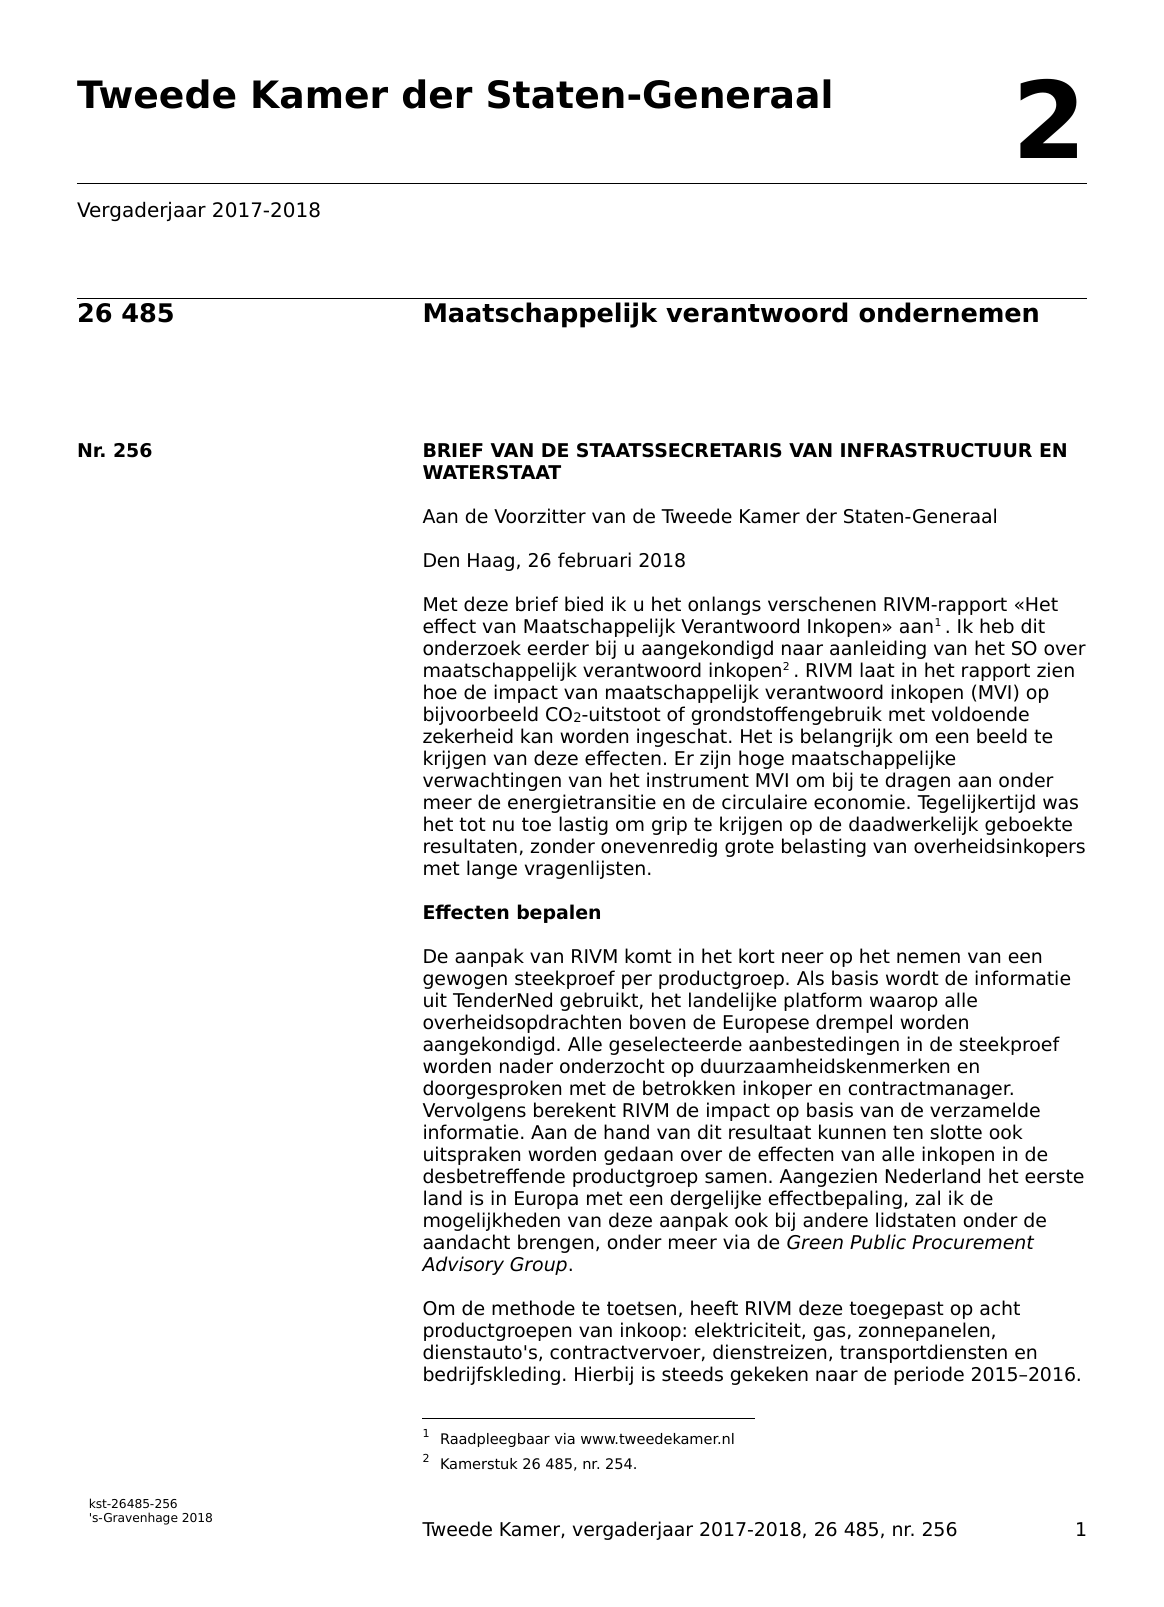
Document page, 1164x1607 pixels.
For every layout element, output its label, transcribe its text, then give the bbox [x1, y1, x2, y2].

table_cell Vergaderjaar 2017-2018 [77, 184, 1087, 298]
text Aan de Voorzitter van de Tweede Kamer der Staten-Generaal [422, 506, 1087, 528]
subtitle Nr. 256 BRIEF VAN DE STAATSSECRETARIS VAN INFRASTRUCTUUR EN WATERSTAAT [77, 440, 1087, 484]
text Kamerstuk 26 485, nr. 254. [422, 1452, 1087, 1474]
table_header 2 [886, 59, 1087, 183]
table_header Tweede Kamer der Staten-Generaal [77, 59, 886, 183]
text kst-26485-256 [88, 1497, 323, 1511]
text De aanpak van RIVM komt in het kort neer op het nemen van een gewogen steekproef per productgroep. Als basis wordt de informatie uit TenderNed gebruikt, het landelijke platform waarop alle overheidsopdrachten boven de Europese drempel worden aangekondigd. Alle geselecteerde aanbestedingen in de steekproef worden nader onderzocht op duurzaamheidskenmerken en doorgesproken met de betrokken inkoper en contractmanager. Vervolgens berekent RIVM de impact op basis van de verzamelde informatie. Aan de hand van dit resultaat kunnen ten slotte ook uitspraken worden gedaan over de effecten van alle inkopen in de desbetreffende productgroep samen. Aangezien Nederland het eerste land is in Europa met een dergelijke effectbepaling, zal ik de mogelijkheden van deze aanpak ook bij andere lidstaten onder de aandacht brengen, onder meer via de Green Public Procurement Advisory Group. [422, 946, 1087, 1276]
text Met deze brief bied ik u het onlangs verschenen RIVM-rapport «Het effect van Maatschappelijk Verantwoord Inkopen» aan. Ik heb dit onderzoek eerder bij u aangekondigd naar aanleiding van het SO over maatschappelijk verantwoord inkopen. RIVM laat in het rapport zien hoe de impact van maatschappelijk verantwoord inkopen (MVI) op bijvoorbeeld CO2-uitstoot of grondstoffengebruik met voldoende zekerheid kan worden ingeschat. Het is belangrijk om een beeld te krijgen van deze effecten. Er zijn hoge maatschappelijke verwachtingen van het instrument MVI om bij te dragen aan onder meer de energietransitie en de circulaire economie. Tegelijkertijd was het tot nu toe lastig om grip te krijgen op de daadwerkelijk geboekte resultaten, zonder onevenredig grote belasting van overheidsinkopers met lange vragenlijsten. [422, 594, 1087, 880]
subtitle 26 485 Maatschappelijk verantwoord ondernemen [77, 299, 1087, 329]
text Den Haag, 26 februari 2018 [422, 550, 1087, 572]
text 's-Gravenhage 2018 [88, 1511, 323, 1525]
text Raadpleegbaar via www.tweedekamer.nl [422, 1427, 1087, 1449]
text Om de methode te toetsen, heeft RIVM deze toegepast op acht productgroepen van inkoop: elektriciteit, gas, zonnepanelen, dienstauto's, contractvervoer, dienstreizen, transportdiensten en bedrijfskleding. Hierbij is steeds gekeken naar de periode 2015–2016. [422, 1298, 1087, 1386]
subtitle Effecten bepalen [422, 902, 1087, 924]
